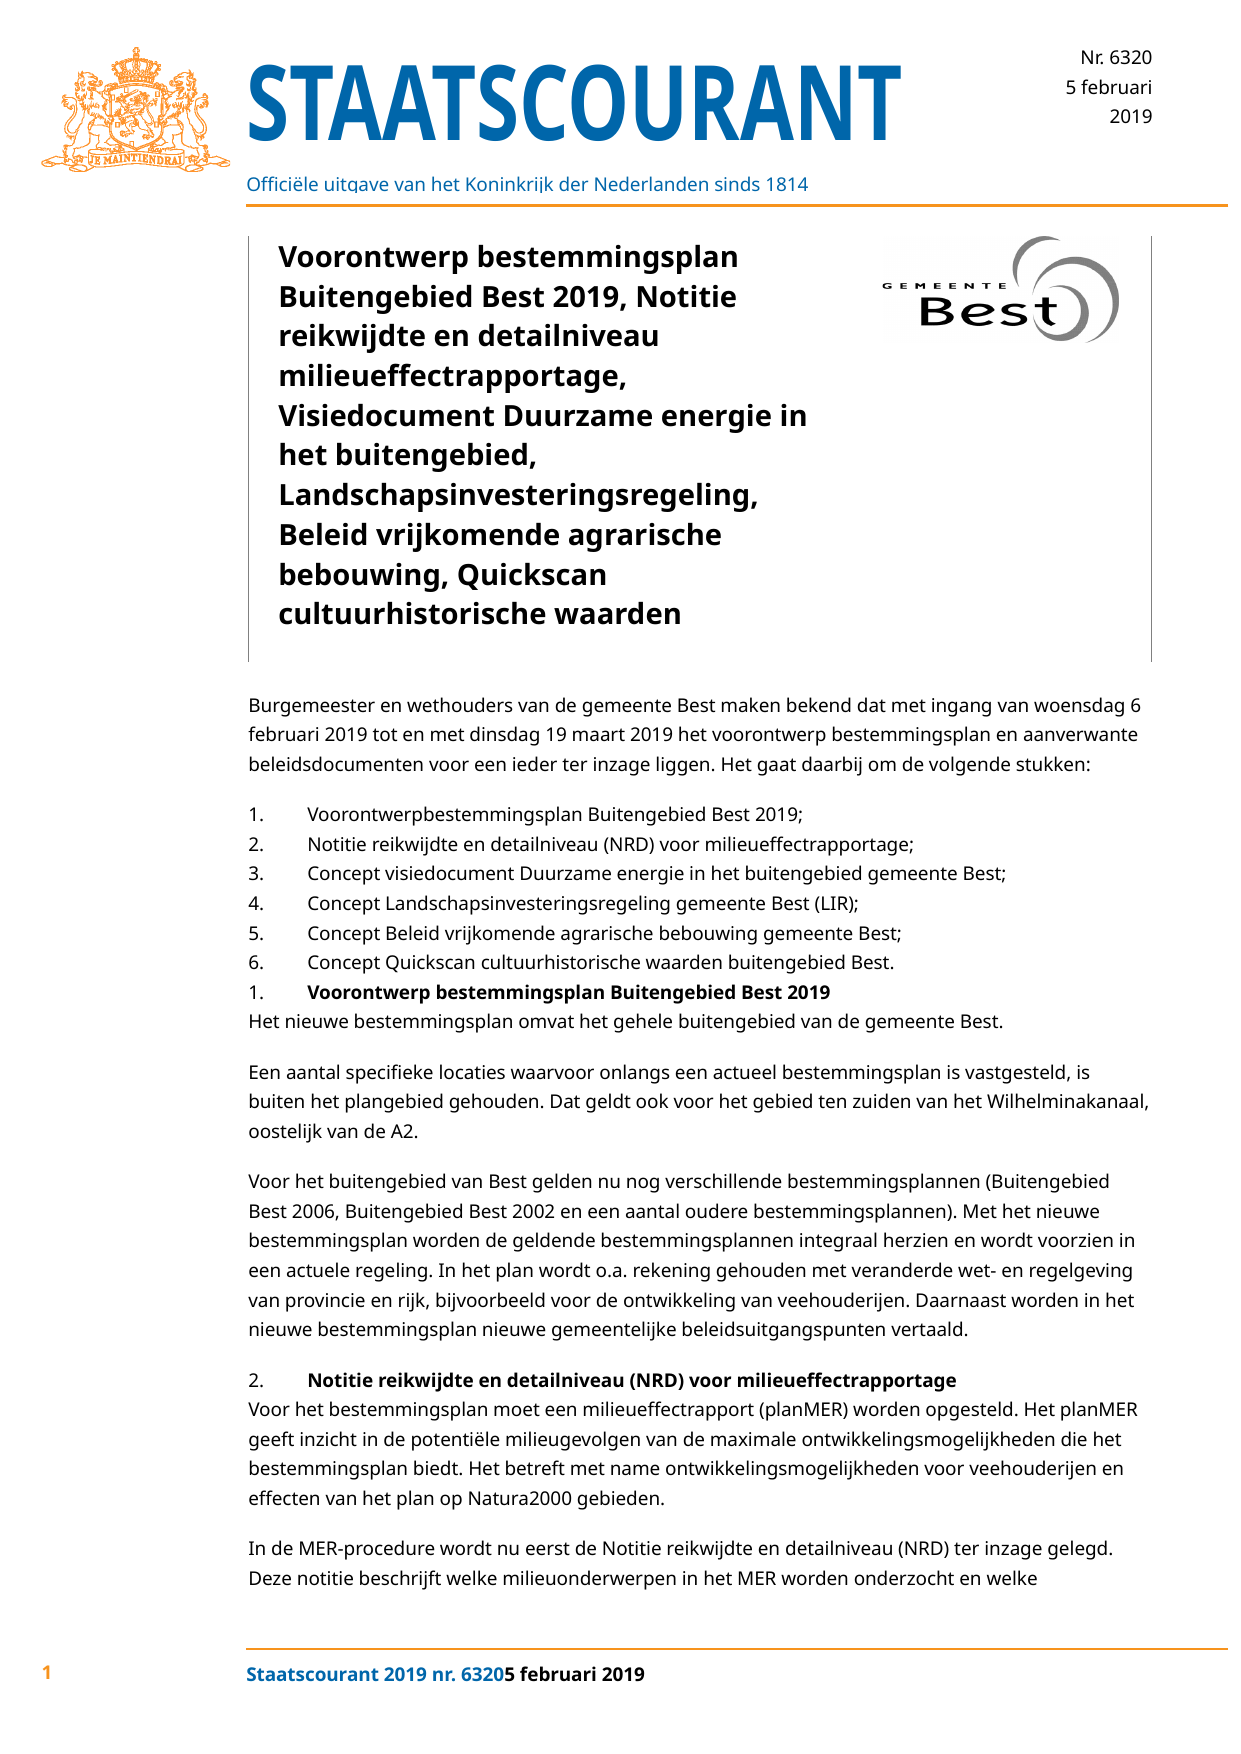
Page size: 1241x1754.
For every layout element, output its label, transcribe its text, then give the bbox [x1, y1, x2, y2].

text Voor het buitengebied van Best gelden nu nog verschillende bestemmingsplannen (Buitengebied Best 2006, Buitengebied Best 2002 en een aantal oudere bestemmingsplannen). Met het nieuwe bestemmingsplan worden de geldende bestemmingsplannen integraal herzien en wordt voorzien in een actuele regeling. In het plan wordt o.a. rekening gehouden met veranderde wet- en regelgeving van provincie en rijk, bijvoorbeeld voor de ontwikkeling van veehouderijen. Daarnaast worden in het nieuwe bestemmingsplan nieuwe gemeentelijke beleidsuitgangspunten vertaald. [248, 1168, 1152, 1342]
text Het nieuwe bestemmingsplan omvat het gehele buitengebied van de gemeente Best. [248, 1008, 1152, 1034]
table_header Voorontwerp bestemmingsplan Buitengebied Best 2019, Notitie reikwijdte en detailniveau milieueffectrapportage, Visiedocument Duurzame energie in het buitengebied, Landschapsinvesteringsregeling, Beleid vrijkomende agrarische bebouwing, Quickscan cultuurhistorische waarden [249, 236, 850, 662]
list Concept visiedocument Duurzame energie in het buitengebied gemeente Best; [248, 861, 1152, 886]
list Concept Landschapsinvesteringsregeling gemeente Best (LIR); [248, 890, 1152, 916]
list Notitie reikwijdte en detailniveau (NRD) voor milieueffectrapportage [248, 1367, 1152, 1392]
list Concept Quickscan cultuurhistorische waarden buitengebied Best. [248, 949, 1152, 975]
text Burgemeester en wethouders van de gemeente Best maken bekend dat met ingang van woensdag 6 februari 2019 tot en met dinsdag 19 maart 2019 het voorontwerp bestemmingsplan en aanverwante beleidsdocumenten voor een ieder ter inzage liggen. Het gaat daarbij om de volgende stukken: [248, 692, 1152, 777]
list Concept Beleid vrijkomende agrarische bebouwing gemeente Best; [248, 920, 1152, 945]
text Voor het bestemmingsplan moet een milieueffectrapport (planMER) worden opgesteld. Het planMER geeft inzicht in de potentiële milieugevolgen van de maximale ontwikkelingsmogelijkheden die het bestemmingsplan biedt. Het betreft met name ontwikkelingsmogelijkheden voor veehouderijen en effecten van het plan op Natura2000 gebieden. [248, 1396, 1152, 1511]
table_header [850, 343, 1151, 662]
text In de MER-procedure wordt nu eerst de Notitie reikwijdte en detailniveau (NRD) ter inzage gelegd. Deze notitie beschrijft welke milieuonderwerpen in het MER worden onderzocht en welke [248, 1536, 1152, 1591]
list Notitie reikwijdte en detailniveau (NRD) voor milieueffectrapportage; [248, 831, 1152, 857]
table_header [850, 236, 882, 342]
picture [41, 47, 231, 172]
picture [882, 236, 1119, 343]
list Voorontwerpbestemmingsplan Buitengebied Best 2019; [248, 801, 1152, 827]
list Voorontwerp bestemmingsplan Buitengebied Best 2019 [248, 979, 1152, 1004]
table_header [1119, 236, 1151, 342]
text Een aantal specifieke locaties waarvoor onlangs een actueel bestemmingsplan is vastgesteld, is buiten het plangebied gehouden. Dat geldt ook voor het gebied ten zuiden van het Wilhelminakanaal, oostelijk van de A2. [248, 1059, 1152, 1144]
